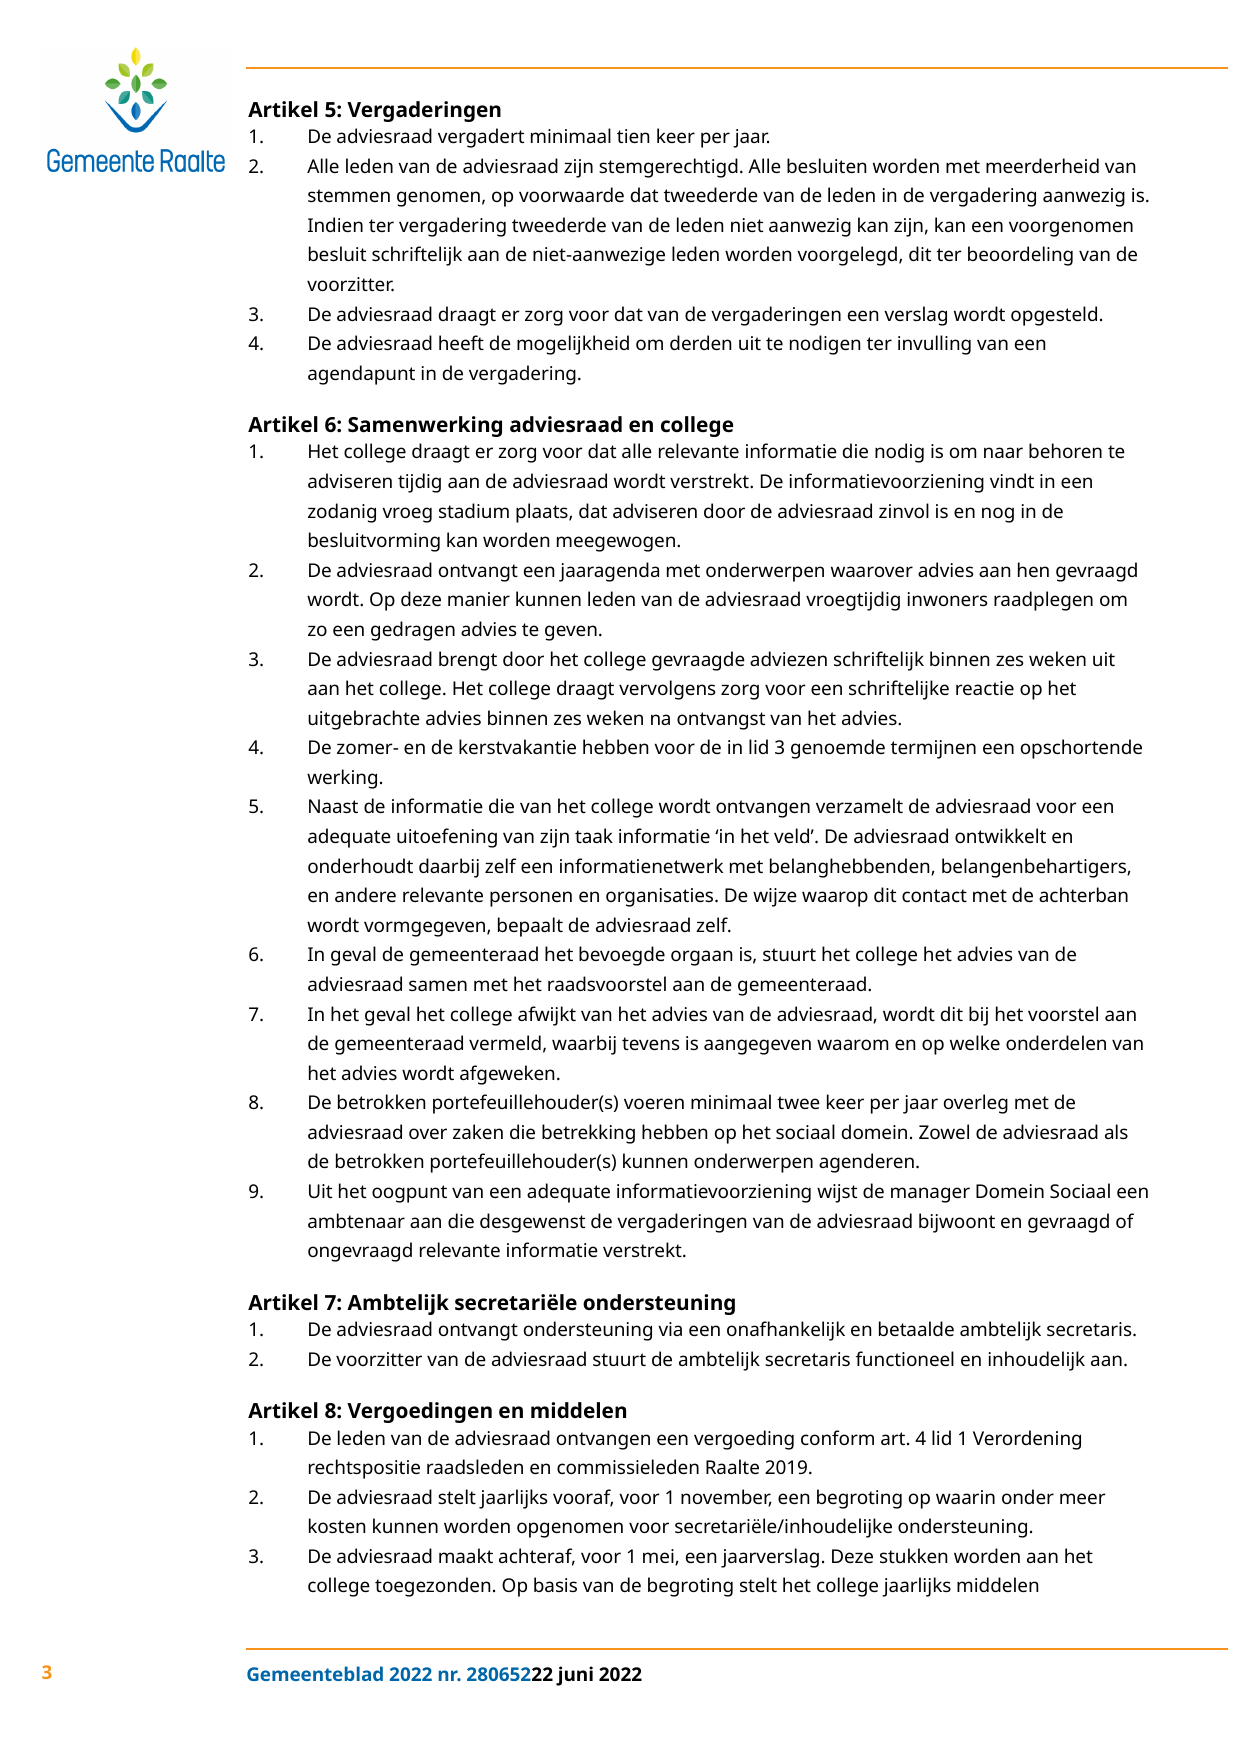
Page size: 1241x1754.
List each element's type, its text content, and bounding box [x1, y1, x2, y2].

list De zomer- en de kerstvakantie hebben voor de in lid 3 genoemde termijnen een opschortende werking. [248, 734, 1152, 790]
list De adviesraad vergadert minimaal tien keer per jaar. [248, 123, 1152, 149]
text Artikel 6: Samenwerking adviesraad en college [248, 410, 1152, 439]
list De adviesraad maakt achteraf, voor 1 mei, een jaarverslag. Deze stukken worden aan het college toegezonden. Op basis van de begroting stelt het college jaarlijks middelen [248, 1543, 1152, 1598]
text Artikel 5: Vergaderingen [248, 95, 1152, 123]
list Het college draagt er zorg voor dat alle relevante informatie die nodig is om naar behoren te adviseren tijdig aan de adviesraad wordt verstrekt. De informatievoorziening vindt in een zodanig vroeg stadium plaats, dat adviseren door de adviesraad zinvol is en nog in de besluitvorming kan worden meegewogen. [248, 439, 1152, 553]
list De leden van de adviesraad ontvangen een vergoeding conform art. 4 lid 1 Verordening rechtspositie raadsleden en commissieleden Raalte 2019. [248, 1425, 1152, 1480]
list De betrokken portefeuillehouder(s) voeren minimaal twee keer per jaar overleg met de adviesraad over zaken die betrekking hebben op het sociaal domein. Zowel de adviesraad als de betrokken portefeuillehouder(s) kunnen onderwerpen agenderen. [248, 1089, 1152, 1174]
text Artikel 8: Vergoedingen en middelen [248, 1396, 1152, 1425]
list De adviesraad draagt er zorg voor dat van de vergaderingen een verslag wordt opgesteld. [248, 301, 1152, 326]
list De adviesraad ontvangt ondersteuning via een onafhankelijk en betaalde ambtelijk secretaris. [248, 1316, 1152, 1342]
list In het geval het college afwijkt van het advies van de adviesraad, wordt dit bij het voorstel aan de gemeenteraad vermeld, waarbij tevens is aangegeven waarom en op welke onderdelen van het advies wordt afgeweken. [248, 1001, 1152, 1086]
list Naast de informatie die van het college wordt ontvangen verzamelt de adviesraad voor een adequate uitoefening van zijn taak informatie ‘in het veld’. De adviesraad ontwikkelt en onderhoudt daarbij zelf een informatienetwerk met belanghebbenden, belangenbehartigers, en andere relevante personen en organisaties. De wijze waarop dit contact met de achterban wordt vormgegeven, bepaalt de adviesraad zelf. [248, 794, 1152, 938]
text Artikel 7: Ambtelijk secretariële ondersteuning [248, 1288, 1152, 1316]
list Alle leden van de adviesraad zijn stemgerechtigd. Alle besluiten worden met meerderheid van stemmen genomen, op voorwaarde dat tweederde van de leden in de vergadering aanwezig is. Indien ter vergadering tweederde van de leden niet aanwezig kan zijn, kan een voorgenomen besluit schriftelijk aan de niet-aanwezige leden worden voorgelegd, dit ter beoordeling van de voorzitter. [248, 153, 1152, 297]
list De voorzitter van de adviesraad stuurt de ambtelijk secretaris functioneel en inhoudelijk aan. [248, 1346, 1152, 1372]
list In geval de gemeenteraad het bevoegde orgaan is, stuurt het college het advies van de adviesraad samen met het raadsvoorstel aan de gemeenteraad. [248, 942, 1152, 997]
list Uit het oogpunt van een adequate informatievoorziening wijst de manager Domein Sociaal een ambtenaar aan die desgewenst de vergaderingen van de adviesraad bijwoont en gevraagd of ongevraagd relevante informatie verstrekt. [248, 1178, 1152, 1263]
list De adviesraad brengt door het college gevraagde adviezen schriftelijk binnen zes weken uit aan het college. Het college draagt vervolgens zorg voor een schriftelijke reactie op het uitgebrachte advies binnen zes weken na ontvangst van het advies. [248, 646, 1152, 731]
list De adviesraad stelt jaarlijks vooraf, voor 1 november, een begroting op waarin onder meer kosten kunnen worden opgenomen voor secretariële/inhoudelijke ondersteuning. [248, 1484, 1152, 1539]
list De adviesraad ontvangt een jaaragenda met onderwerpen waarover advies aan hen gevraagd wordt. Op deze manier kunnen leden van de adviesraad vroegtijdig inwoners raadplegen om zo een gedragen advies te geven. [248, 557, 1152, 642]
list De adviesraad heeft de mogelijkheid om derden uit te nodigen ter invulling van een agendapunt in de vergadering. [248, 330, 1152, 386]
picture [41, 47, 231, 172]
